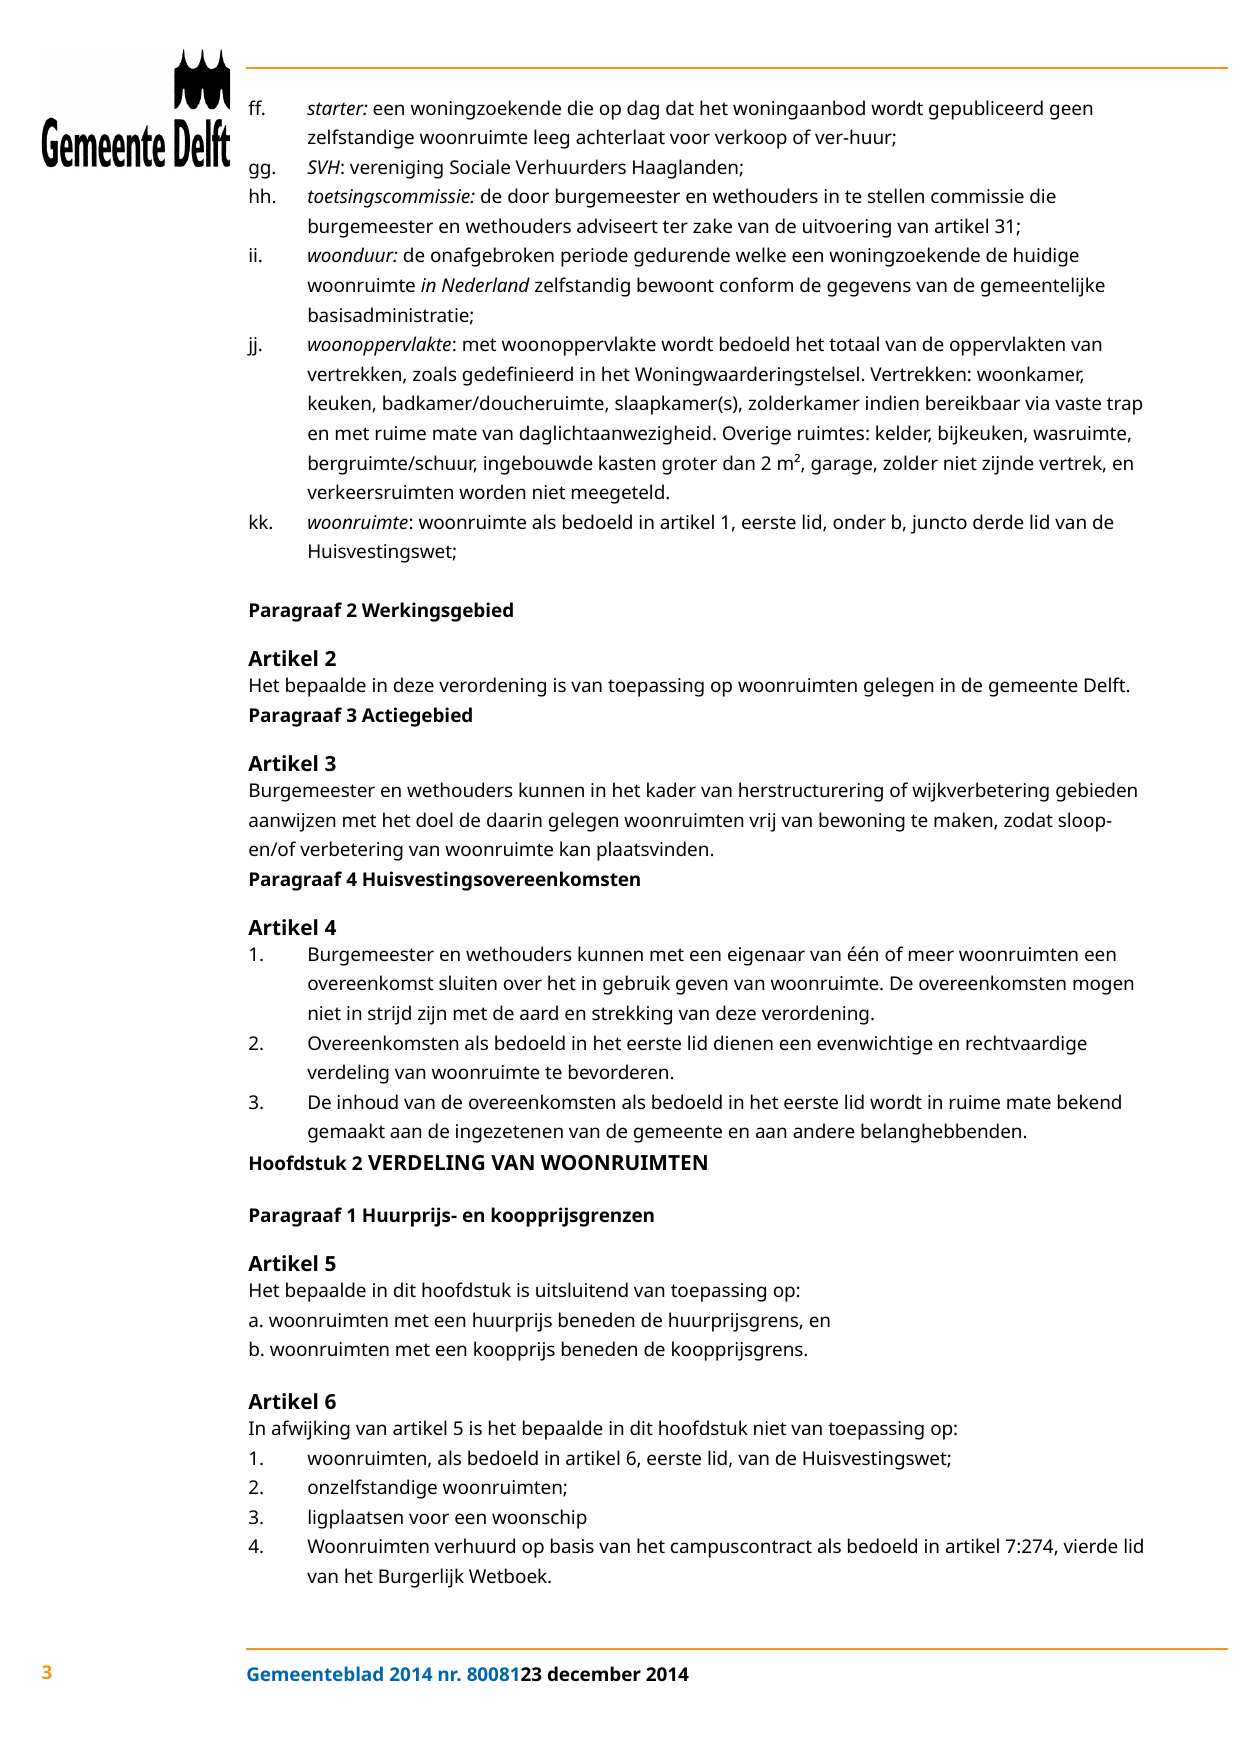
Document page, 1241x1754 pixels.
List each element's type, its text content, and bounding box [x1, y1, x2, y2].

text Artikel 4 [248, 913, 1152, 941]
list SVH: vereniging Sociale Verhuurders Haaglanden; [248, 154, 1152, 180]
list toetsingscommissie: de door burgemeester en wethouders in te stellen commissie die burgemeester en wethouders adviseert ter zake van de uitvoering van artikel 31; [248, 183, 1152, 239]
text Paragraaf 2 Werkingsgebied [248, 598, 1152, 623]
list woonduur: de onafgebroken periode gedurende welke een woningzoekende de huidige woonruimte in Nederland zelfstandig bewoont conform de gegevens van de gemeentelijke basisadministratie; [248, 243, 1152, 328]
list woonoppervlakte: met woonoppervlakte wordt bedoeld het totaal van de oppervlakten van vertrekken, zoals gedefinieerd in het Woningwaarderingstelsel. Vertrekken: woonkamer, keuken, badkamer/doucheruimte, slaapkamer(s), zolderkamer indien bereikbaar via vaste trap en met ruime mate van daglichtaanwezigheid. Overige ruimtes: kelder, bijkeuken, wasruimte, bergruimte/schuur, ingebouwde kasten groter dan 2 m², garage, zolder niet zijnde vertrek, en verkeersruimten worden niet meegeteld. [248, 331, 1152, 505]
text Artikel 3 [248, 749, 1152, 777]
text Het bepaalde in deze verordening is van toepassing op woonruimten gelegen in de gemeente Delft. [248, 673, 1152, 698]
text a. woonruimten met een huurprijs beneden de huurprijsgrens, en [248, 1307, 1152, 1333]
list ligplaatsen voor een woonschip [248, 1504, 1152, 1530]
text b. woonruimten met een koopprijs beneden de koopprijsgrens. [248, 1336, 1152, 1362]
text Paragraaf 1 Huurprijs- en koopprijsgrenzen [248, 1202, 1152, 1228]
picture [41, 47, 231, 172]
text Het bepaalde in dit hoofdstuk is uitsluitend van toepassing op: [248, 1277, 1152, 1303]
list Woonruimten verhuurd op basis van het campuscontract als bedoeld in artikel 7:274, vierde lid van het Burgerlijk Wetboek. [248, 1534, 1152, 1589]
list woonruimte: woonruimte als bedoeld in artikel 1, eerste lid, onder b, juncto derde lid van de Huisvestingswet; [248, 509, 1152, 564]
list woonruimten, als bedoeld in artikel 6, eerste lid, van de Huisvestingswet; [248, 1445, 1152, 1471]
text Artikel 6 [248, 1387, 1152, 1415]
text Artikel 5 [248, 1249, 1152, 1277]
list Burgemeester en wethouders kunnen met een eigenaar van één of meer woonruimten een overeenkomst sluiten over het in gebruik geven van woonruimte. De overeenkomsten mogen niet in strijd zijn met de aard en strekking van deze verordening. [248, 941, 1152, 1026]
text Hoofdstuk 2 VERDELING VAN WOONRUIMTEN [248, 1148, 1152, 1177]
list De inhoud van de overeenkomsten als bedoeld in het eerste lid wordt in ruime mate bekend gemaakt aan de ingezetenen van de gemeente en aan andere belanghebbenden. [248, 1089, 1152, 1144]
text Artikel 2 [248, 644, 1152, 673]
text Paragraaf 3 Actiegebied [248, 702, 1152, 728]
list onzelfstandige woonruimten; [248, 1474, 1152, 1500]
list Overeenkomsten als bedoeld in het eerste lid dienen een evenwichtige en rechtvaardige verdeling van woonruimte te bevorderen. [248, 1030, 1152, 1085]
list starter: een woningzoekende die op dag dat het woningaanbod wordt gepubliceerd geen zelfstandige woonruimte leeg achterlaat voor verkoop of ver-huur; [248, 95, 1152, 150]
text Burgemeester en wethouders kunnen in het kader van herstructurering of wijkverbetering gebieden aanwijzen met het doel de daarin gelegen woonruimten vrij van bewoning te maken, zodat sloop- en/of verbetering van woonruimte kan plaatsvinden. [248, 777, 1152, 862]
text In afwijking van artikel 5 is het bepaalde in dit hoofdstuk niet van toepassing op: [248, 1415, 1152, 1441]
text Paragraaf 4 Huisvestingsovereenkomsten [248, 866, 1152, 892]
